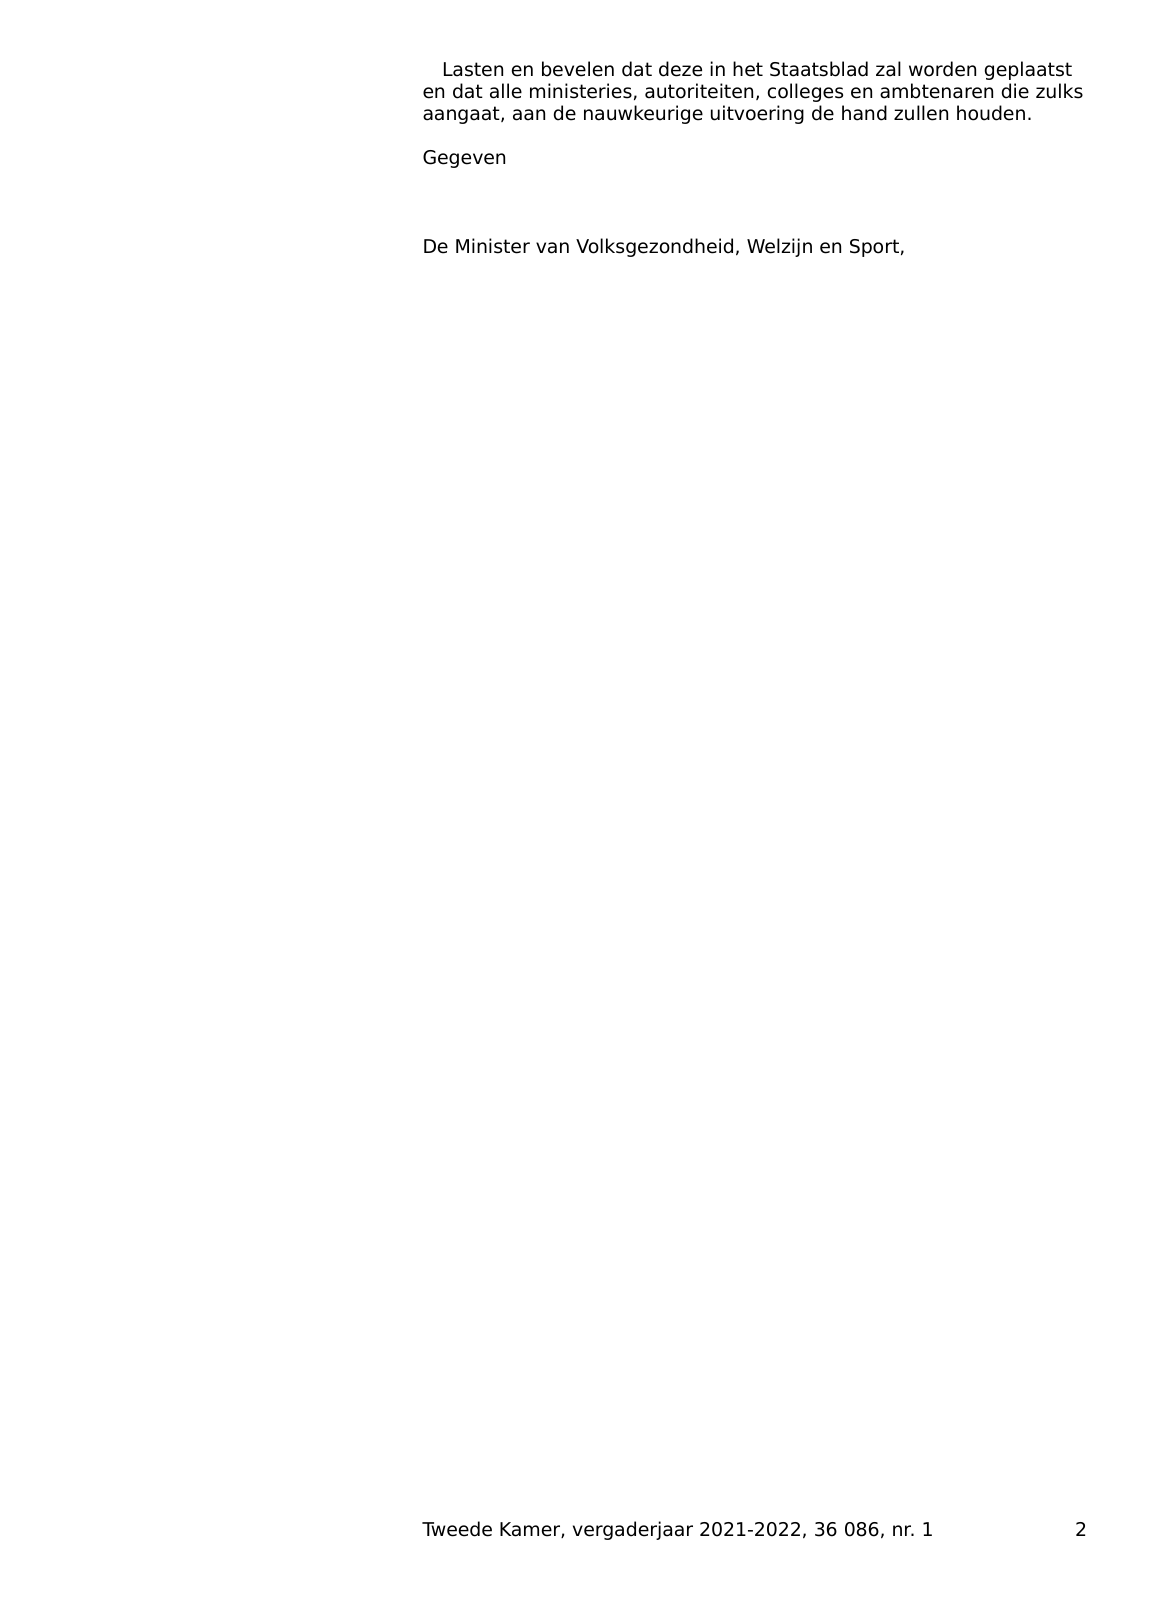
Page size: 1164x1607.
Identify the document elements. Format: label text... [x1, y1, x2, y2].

text Lasten en bevelen dat deze in het Staatsblad zal worden geplaatst en dat alle ministeries, autoriteiten, colleges en ambtenaren die zulks aangaat, aan de nauwkeurige uitvoering de hand zullen houden. [422, 59, 1087, 125]
text De Minister van Volksgezondheid, Welzijn en Sport, [422, 236, 1087, 258]
text Gegeven [422, 147, 1087, 169]
